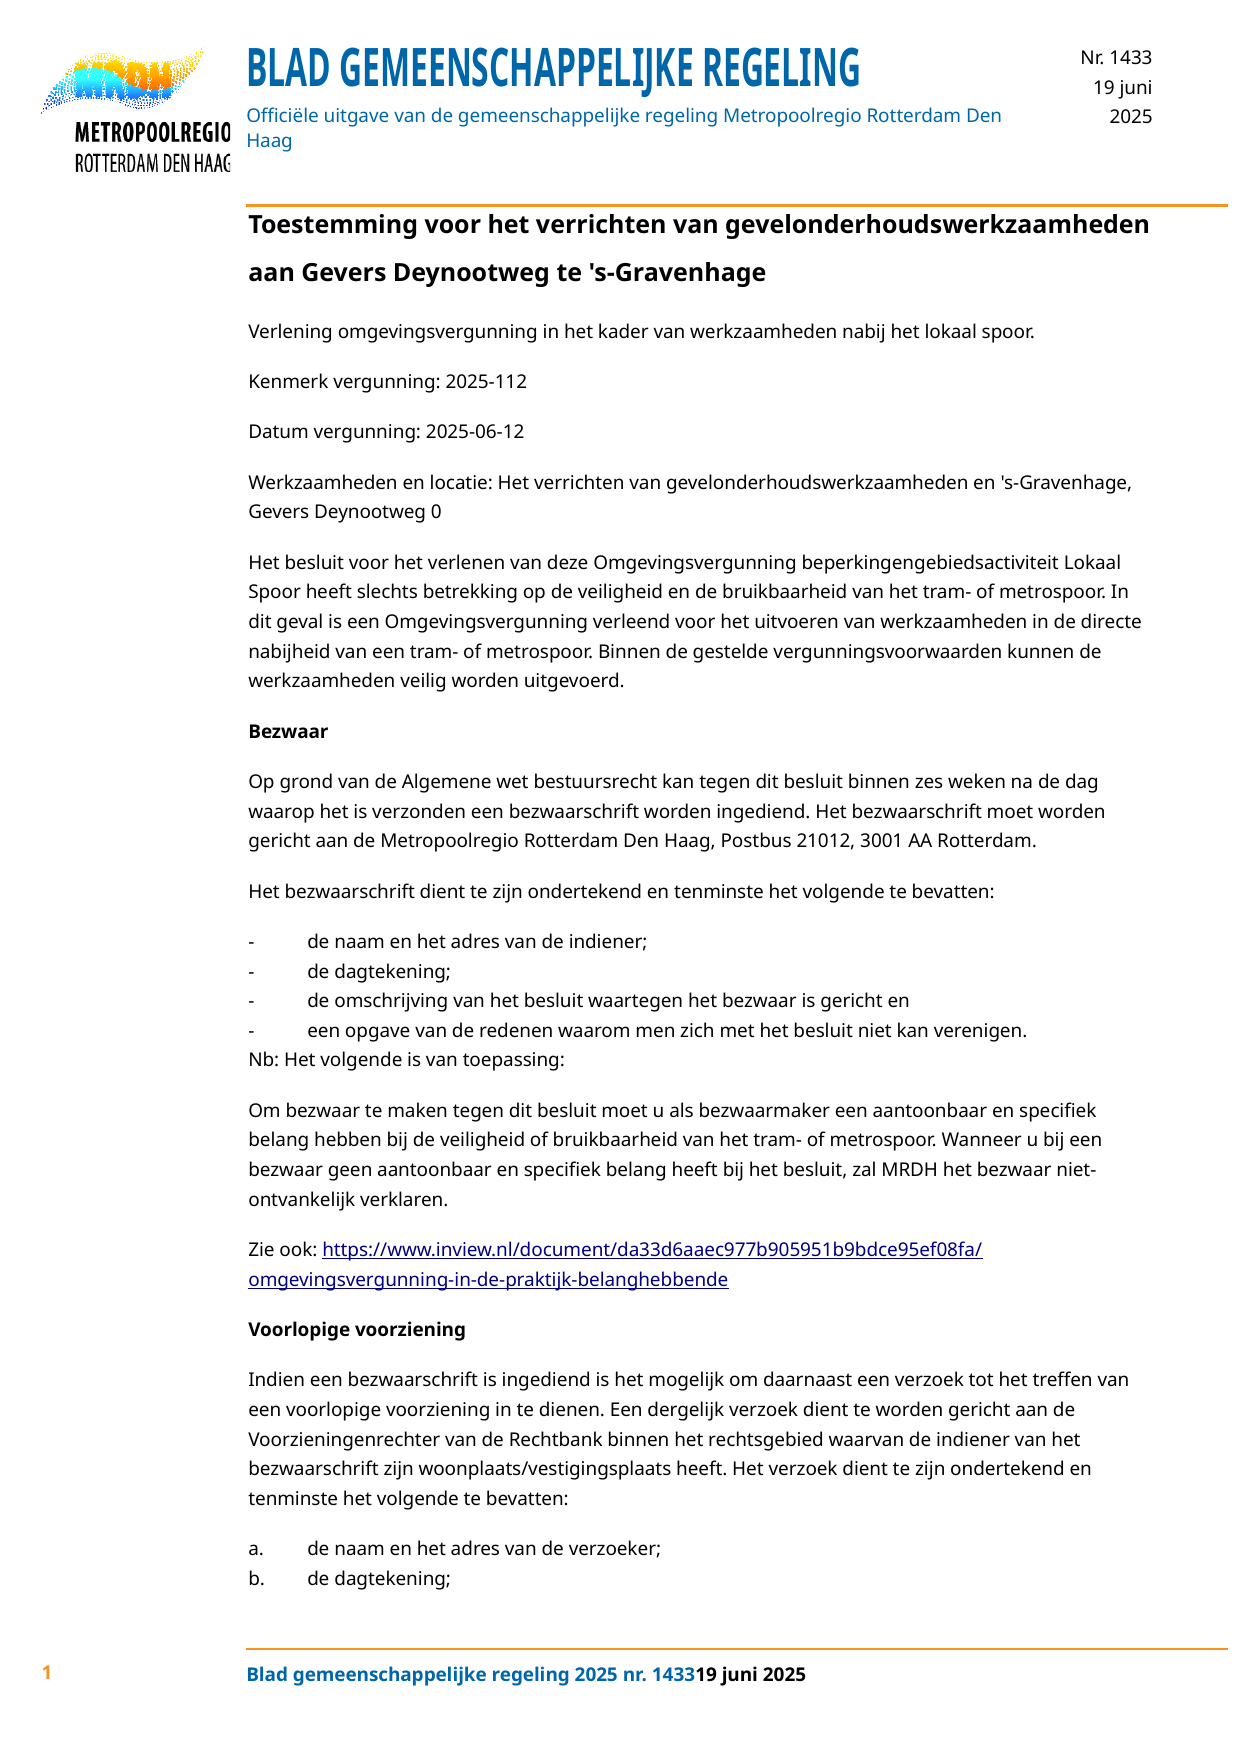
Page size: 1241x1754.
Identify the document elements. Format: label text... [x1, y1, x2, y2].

text Op grond van de Algemene wet bestuursrecht kan tegen dit besluit binnen zes weken na de dag waarop het is verzonden een bezwaarschrift worden ingediend. Het bezwaarschrift moet worden gericht aan de Metropoolregio Rotterdam Den Haag, Postbus 21012, 3001 AA Rotterdam. [248, 768, 1152, 853]
text Bezwaar [248, 718, 1152, 744]
text Zie ook: https://www.inview.nl/document/da33d6aaec977b905951b9bdce95ef08fa/omgevingsvergunning-in-de-praktijk-belanghebbende [248, 1236, 1152, 1292]
text Werkzaamheden en locatie: Het verrichten van gevelonderhoudswerkzaamheden en 's-Gravenhage, Gevers Deynootweg 0 [248, 469, 1152, 524]
text Verlening omgevingsvergunning in het kader van werkzaamheden nabij het lokaal spoor. [248, 318, 1152, 344]
text Het bezwaarschrift dient te zijn ondertekend en tenminste het volgende te bevatten: [248, 878, 1152, 904]
list de dagtekening; [248, 1565, 1152, 1591]
text Het besluit voor het verlenen van deze Omgevingsvergunning beperkingengebiedsactiviteit Lokaal Spoor heeft slechts betrekking op de veiligheid en de bruikbaarheid van het tram- of metrospoor. In dit geval is een Omgevingsvergunning verleend voor het uitvoeren van werkzaamheden in de directe nabijheid van een tram- of metrospoor. Binnen de gestelde vergunningsvoorwaarden kunnen de werkzaamheden veilig worden uitgevoerd. [248, 549, 1152, 693]
text Voorlopige voorziening [248, 1316, 1152, 1342]
text Indien een bezwaarschrift is ingediend is het mogelijk om daarnaast een verzoek tot het treffen van een voorlopige voorziening in te dienen. Een dergelijk verzoek dient te worden gericht aan de Voorzieningenrechter van de Rechtbank binnen het rechtsgebied waarvan de indiener van het bezwaarschrift zijn woonplaats/vestigingsplaats heeft. Het verzoek dient te zijn ondertekend en tenminste het volgende te bevatten: [248, 1367, 1152, 1511]
text Nb: Het volgende is van toepassing: [248, 1047, 1152, 1072]
list de naam en het adres van de verzoeker; [248, 1535, 1152, 1561]
text Datum vergunning: 2025-06-12 [248, 419, 1152, 444]
list een opgave van de redenen waarom men zich met het besluit niet kan verenigen. [248, 1017, 1152, 1043]
text Om bezwaar te maken tegen dit besluit moet u als bezwaarmaker een aantoonbaar en specifiek belang hebben bij de veiligheid of bruikbaarheid van het tram- of metrospoor. Wanneer u bij een bezwaar geen aantoonbaar en specifiek belang heeft bij het besluit, zal MRDH het bezwaar niet-ontvankelijk verklaren. [248, 1097, 1152, 1212]
text Toestemming voor het verrichten van gevelonderhoudswerkzaamheden aan Gevers Deynootweg te 's-Gravenhage [248, 207, 1152, 288]
list de dagtekening; [248, 958, 1152, 984]
list de naam en het adres van de indiener; [248, 928, 1152, 954]
list de omschrijving van het besluit waartegen het bezwaar is gericht en [248, 987, 1152, 1013]
text Kenmerk vergunning: 2025-112 [248, 368, 1152, 394]
picture [41, 47, 231, 172]
